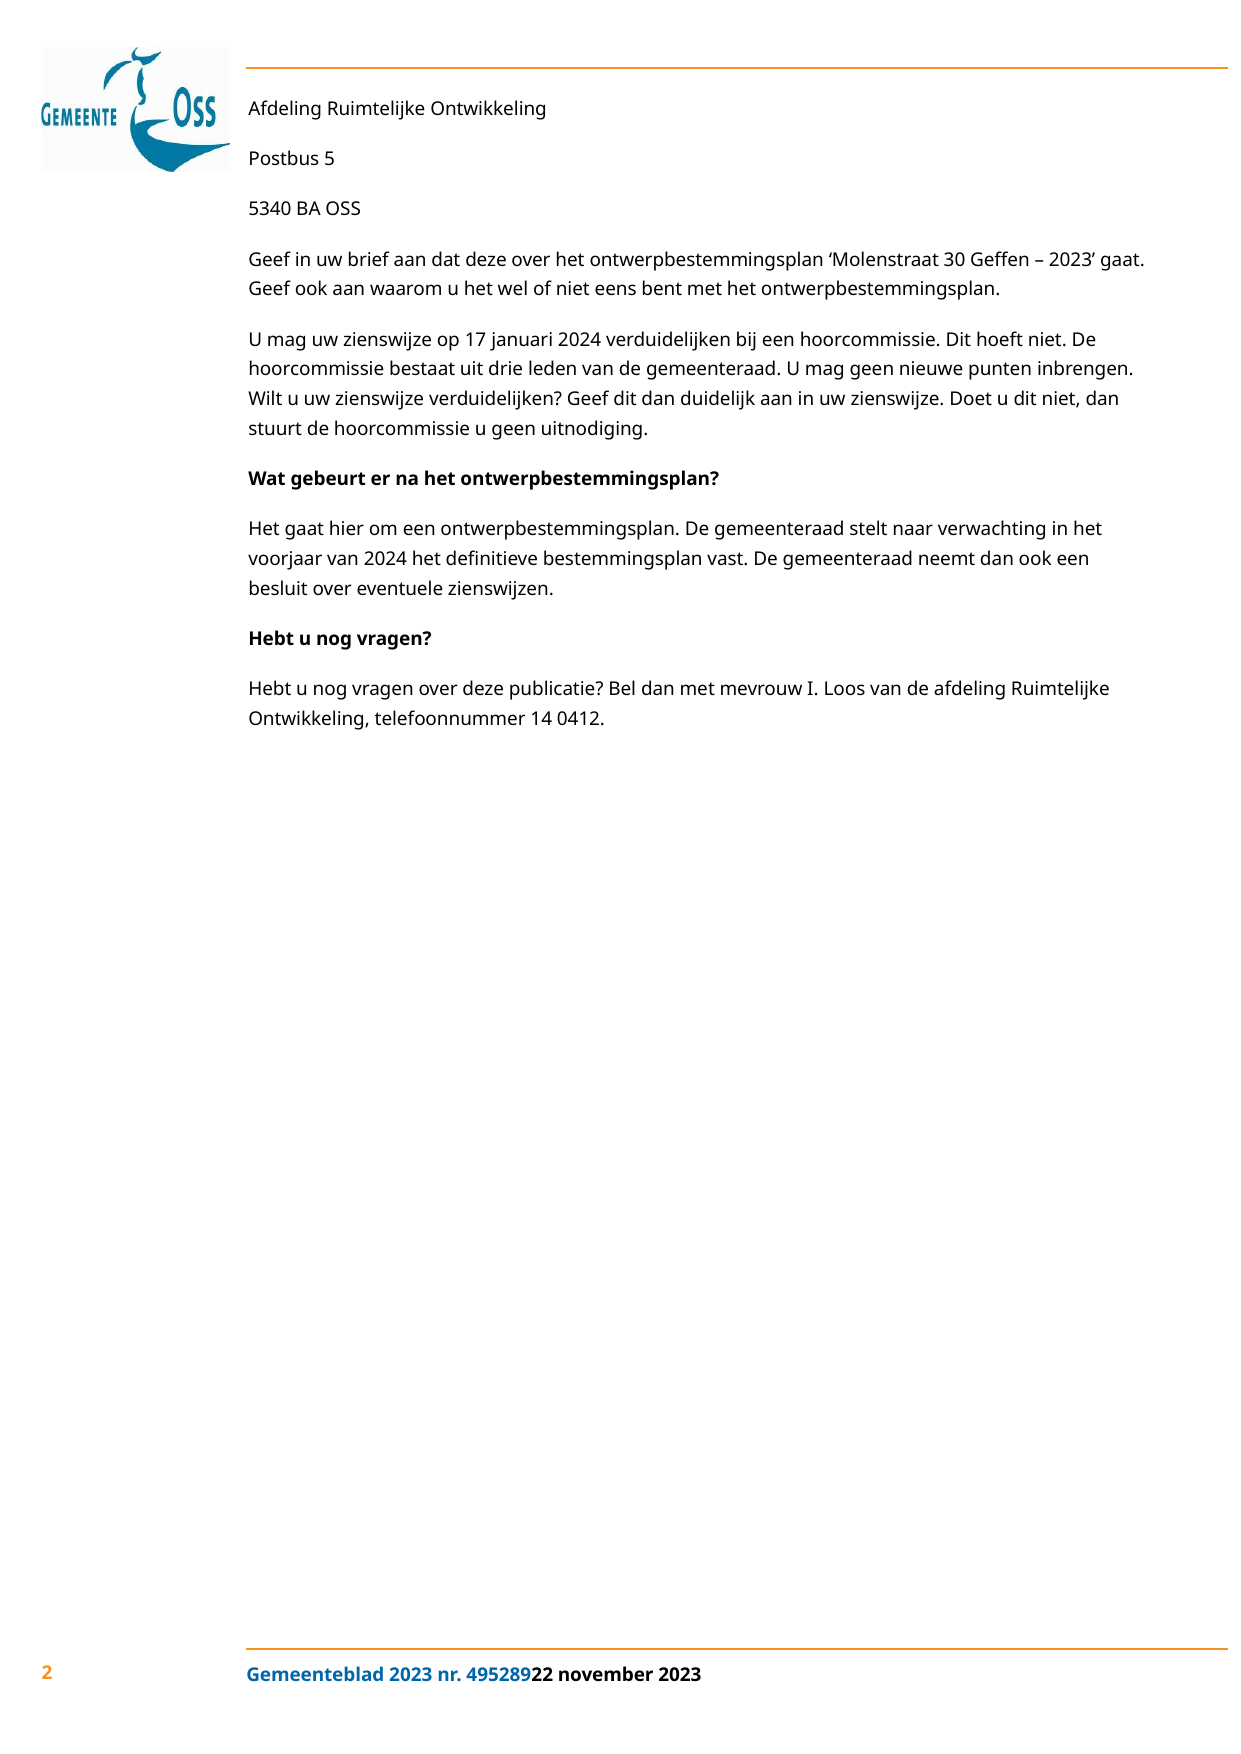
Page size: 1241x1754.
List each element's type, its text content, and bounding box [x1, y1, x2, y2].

text U mag uw zienswijze op 17 januari 2024 verduidelijken bij een hoorcommissie. Dit hoeft niet. De hoorcommissie bestaat uit drie leden van de gemeenteraad. U mag geen nieuwe punten inbrengen. Wilt u uw zienswijze verduidelijken? Geef dit dan duidelijk aan in uw zienswijze. Doet u dit niet, dan stuurt de hoorcommissie u geen uitnodiging. [248, 326, 1152, 441]
text 5340 BA OSS [248, 196, 1152, 221]
text Hebt u nog vragen? [248, 625, 1152, 651]
text Hebt u nog vragen over deze publicatie? Bel dan met mevrouw I. Loos van de afdeling Ruimtelijke Ontwikkeling, telefoonnummer 14 0412. [248, 676, 1152, 731]
picture [41, 47, 231, 172]
text Geef in uw brief aan dat deze over het ontwerpbestemmingsplan ‘Molenstraat 30 Geffen – 2023’ gaat. Geef ook aan waarom u het wel of niet eens bent met het ontwerpbestemmingsplan. [248, 246, 1152, 301]
text Het gaat hier om een ontwerpbestemmingsplan. De gemeenteraad stelt naar verwachting in het voorjaar van 2024 het definitieve bestemmingsplan vast. De gemeenteraad neemt dan ook een besluit over eventuele zienswijzen. [248, 516, 1152, 601]
text Wat gebeurt er na het ontwerpbestemmingsplan? [248, 465, 1152, 491]
text Afdeling Ruimtelijke Ontwikkeling [248, 95, 1152, 121]
text Postbus 5 [248, 145, 1152, 171]
